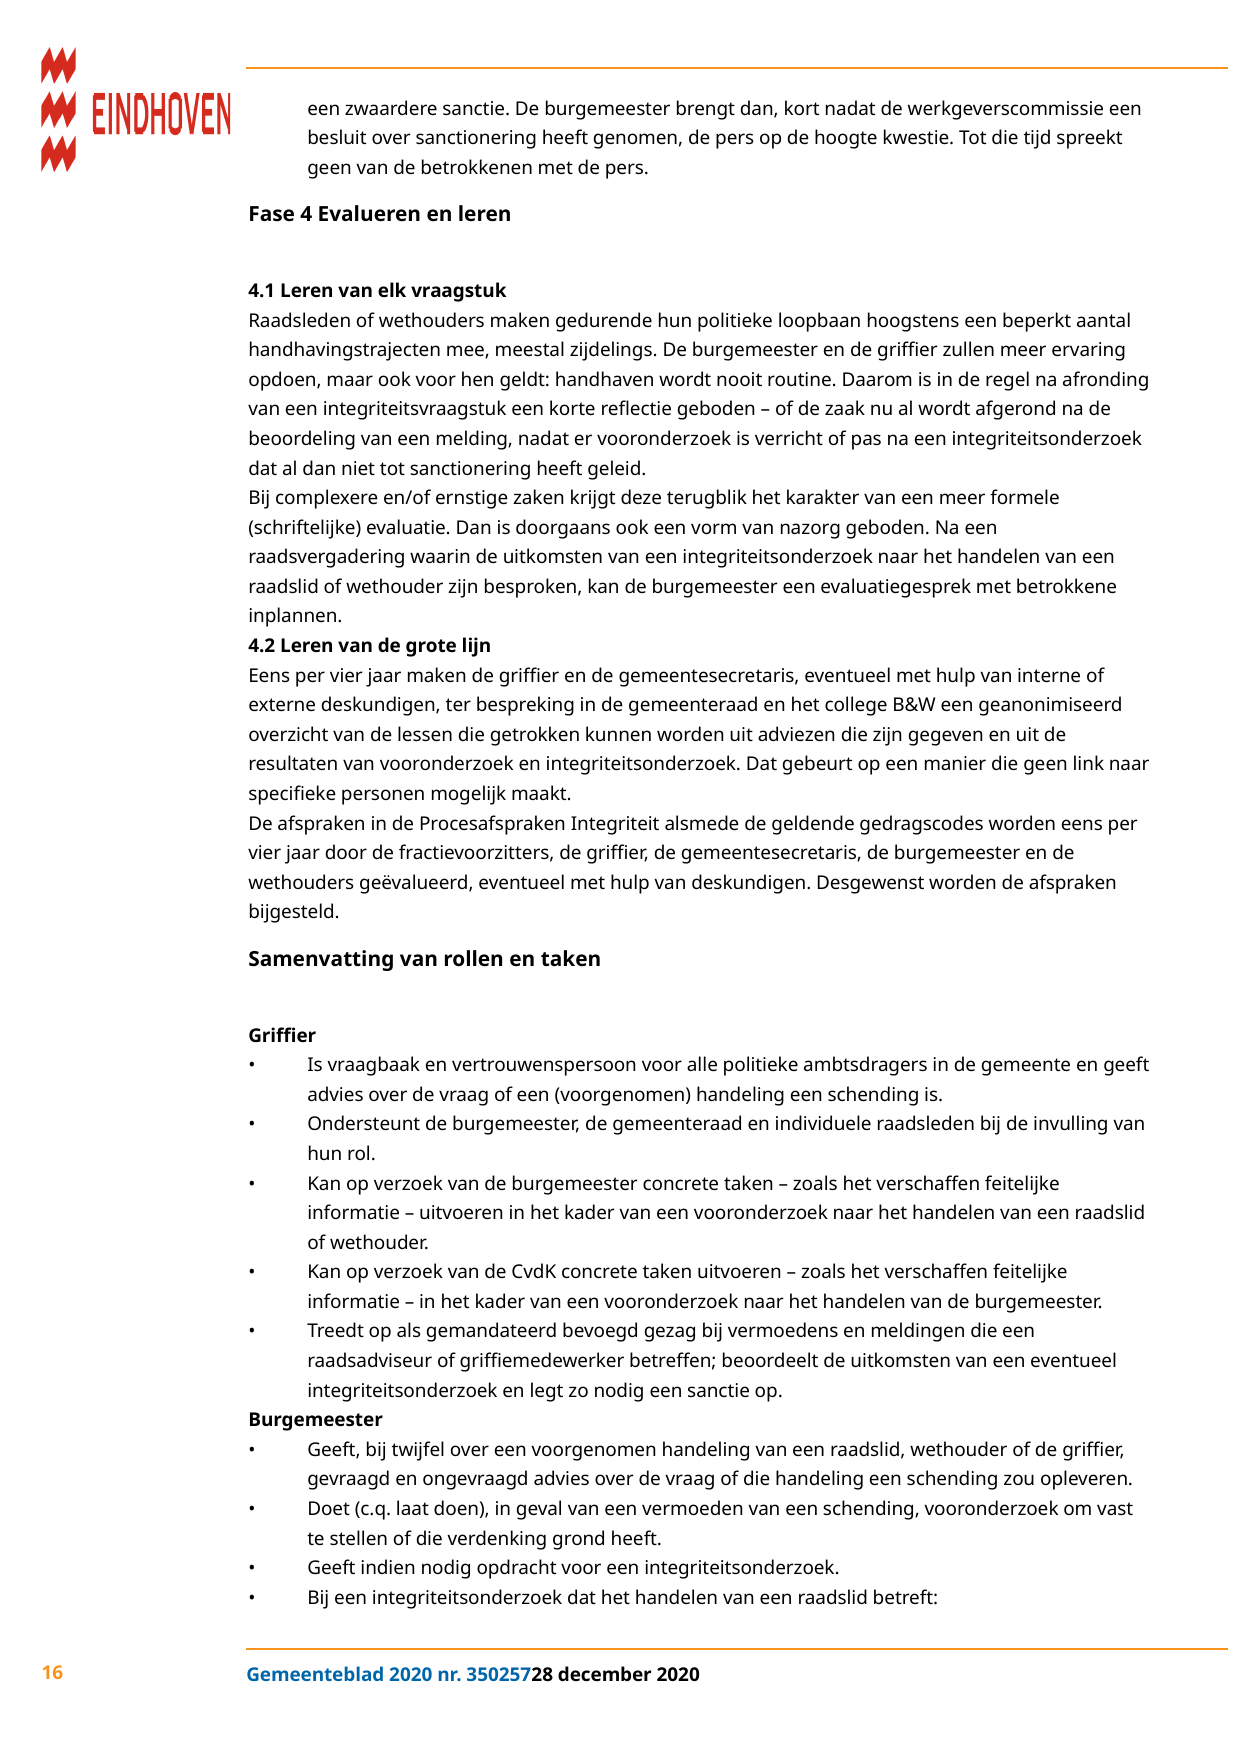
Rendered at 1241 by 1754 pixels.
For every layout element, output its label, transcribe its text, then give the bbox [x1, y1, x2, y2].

list Is vraagbaak en vertrouwenspersoon voor alle politieke ambtsdragers in de gemeente en geeft advies over de vraag of een (voorgenomen) handeling een schending is. [248, 1051, 1152, 1107]
text Bij complexere en/of ernstige zaken krijgt deze terugblik het karakter van een meer formele (schriftelijke) evaluatie. Dan is doorgaans ook een vorm van nazorg geboden. Na een raadsvergadering waarin de uitkomsten van een integriteitsonderzoek naar het handelen van een raadslid of wethouder zijn besproken, kan de burgemeester een evaluatiegesprek met betrokkene inplannen. [248, 484, 1152, 628]
list Bij een integriteitsonderzoek dat het handelen van een raadslid betreft: [248, 1584, 1152, 1610]
list Kan op verzoek van de burgemeester concrete taken – zoals het verschaffen feitelijke informatie – uitvoeren in het kader van een vooronderzoek naar het handelen van een raadslid of wethouder. [248, 1170, 1152, 1255]
list Doet (c.q. laat doen), in geval van een vermoeden van een schending, vooronderzoek om vast te stellen of die verdenking grond heeft. [248, 1495, 1152, 1551]
text Burgemeester [248, 1406, 1152, 1432]
list Kan op verzoek van de CvdK concrete taken uitvoeren – zoals het verschaffen feitelijke informatie – in het kader van een vooronderzoek naar het handelen van de burgemeester. [248, 1258, 1152, 1314]
text 4.2 Leren van de grote lijn [248, 632, 1152, 658]
text Fase 4 Evalueren en leren [248, 199, 1152, 228]
text Eens per vier jaar maken de griffier en de gemeentesecretaris, eventueel met hulp van interne of externe deskundigen, ter bespreking in de gemeenteraad en het college B&W een geanonimiseerd overzicht van de lessen die getrokken kunnen worden uit adviezen die zijn gegeven en uit de resultaten van vooronderzoek en integriteitsonderzoek. Dat gebeurt op een manier die geen link naar specifieke personen mogelijk maakt. [248, 662, 1152, 806]
text Griffier [248, 1022, 1152, 1048]
text De afspraken in de Procesafspraken Integriteit alsmede de geldende gedragscodes worden eens per vier jaar door de fractievoorzitters, de griffier, de gemeentesecretaris, de burgemeester en de wethouders geëvalueerd, eventueel met hulp van deskundigen. Desgewenst worden de afspraken bijgesteld. [248, 810, 1152, 924]
text 4.1 Leren van elk vraagstuk [248, 277, 1152, 303]
text Samenvatting van rollen en taken [248, 944, 1152, 973]
list Geeft indien nodig opdracht voor een integriteitsonderzoek. [248, 1554, 1152, 1580]
list Treedt op als gemandateerd bevoegd gezag bij vermoedens en meldingen die een raadsadviseur of griffiemedewerker betreffen; beoordeelt de uitkomsten van een eventueel integriteitsonderzoek en legt zo nodig een sanctie op. [248, 1318, 1152, 1403]
picture [41, 47, 231, 172]
list Geeft, bij twijfel over een voorgenomen handeling van een raadslid, wethouder of de griffier, gevraagd en ongevraagd advies over de vraag of die handeling een schending zou opleveren. [248, 1436, 1152, 1491]
list Ondersteunt de burgemeester, de gemeenteraad en individuele raadsleden bij de invulling van hun rol. [248, 1111, 1152, 1166]
text Raadsleden of wethouders maken gedurende hun politieke loopbaan hoogstens een beperkt aantal handhavingstrajecten mee, meestal zijdelings. De burgemeester en de griffier zullen meer ervaring opdoen, maar ook voor hen geldt: handhaven wordt nooit routine. Daarom is in de regel na afronding van een integriteitsvraagstuk een korte reflectie geboden – of de zaak nu al wordt afgerond na de beoordeling van een melding, nadat er vooronderzoek is verricht of pas na een integriteitsonderzoek dat al dan niet tot sanctionering heeft geleid. [248, 307, 1152, 481]
list een zwaardere sanctie. De burgemeester brengt dan, kort nadat de werkgeverscommissie een besluit over sanctionering heeft genomen, de pers op de hoogte kwestie. Tot die tijd spreekt geen van de betrokkenen met de pers. [248, 95, 1152, 180]
